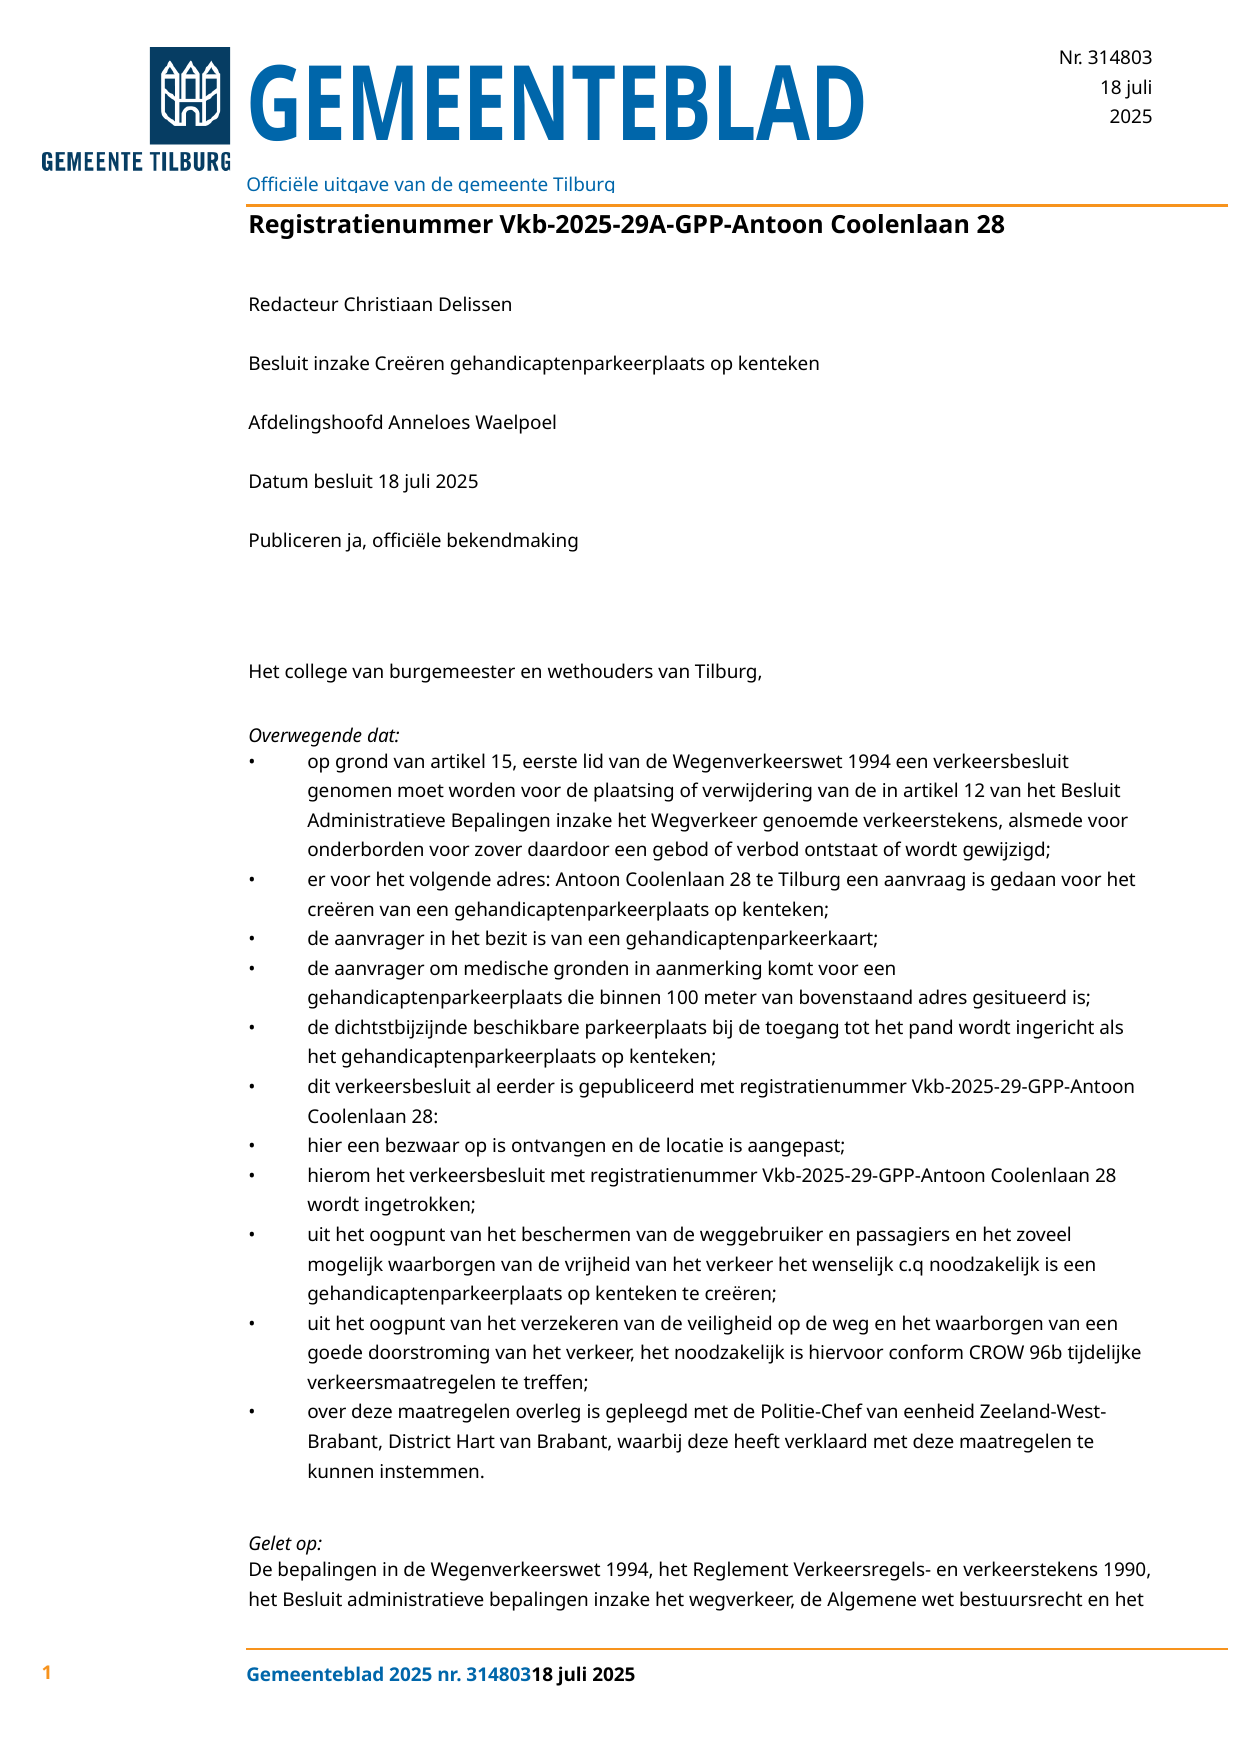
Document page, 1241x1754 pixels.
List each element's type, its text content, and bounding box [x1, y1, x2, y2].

list over deze maatregelen overleg is gepleegd met de Politie-Chef van eenheid Zeeland-West-Brabant, District Hart van Brabant, waarbij deze heeft verklaard met deze maatregelen te kunnen instemmen. [248, 1399, 1152, 1483]
list er voor het volgende adres: Antoon Coolenlaan 28 te Tilburg een aanvraag is gedaan voor het creëren van een gehandicaptenparkeerplaats op kenteken; [248, 866, 1152, 921]
list de dichtstbijzijnde beschikbare parkeerplaats bij de toegang tot het pand wordt ingericht als het gehandicaptenparkeerplaats op kenteken; [248, 1014, 1152, 1069]
text Datum besluit 18 juli 2025 [248, 468, 1152, 494]
list de aanvrager om medische gronden in aanmerking komt voor een gehandicaptenparkeerplaats die binnen 100 meter van bovenstaand adres gesitueerd is; [248, 955, 1152, 1010]
list uit het oogpunt van het verzekeren van de veiligheid op de weg en het waarborgen van een goede doorstroming van het verkeer, het noodzakelijk is hiervoor conform CROW 96b tijdelijke verkeersmaatregelen te treffen; [248, 1310, 1152, 1395]
text Publiceren ja, officiële bekendmaking [248, 528, 1152, 553]
picture [41, 47, 231, 172]
list uit het oogpunt van het beschermen van de weggebruiker en passagiers en het zoveel mogelijk waarborgen van de vrijheid van het verkeer het wenselijk c.q noodzakelijk is een gehandicaptenparkeerplaats op kenteken te creëren; [248, 1221, 1152, 1306]
text Besluit inzake Creëren gehandicaptenparkeerplaats op kenteken [248, 350, 1152, 376]
text Redacteur Christiaan Delissen [248, 291, 1152, 317]
text Gelet op: [248, 1531, 1152, 1556]
text Overwegende dat: [248, 722, 1152, 748]
list dit verkeersbesluit al eerder is gepubliceerd met registratienummer Vkb-2025-29-GPP-Antoon Coolenlaan 28: [248, 1073, 1152, 1128]
text De bepalingen in de Wegenverkeerswet 1994, het Reglement Verkeersregels- en verkeerstekens 1990, het Besluit administratieve bepalingen inzake het wegverkeer, de Algemene wet bestuursrecht en het [248, 1556, 1152, 1612]
list hier een bezwaar op is ontvangen en de locatie is aangepast; [248, 1132, 1152, 1158]
text Registratienummer Vkb-2025-29A-GPP-Antoon Coolenlaan 28 [248, 207, 1152, 241]
list de aanvrager in het bezit is van een gehandicaptenparkeerkaart; [248, 925, 1152, 951]
text Het college van burgemeester en wethouders van Tilburg, [248, 658, 1152, 684]
text Afdelingshoofd Anneloes Waelpoel [248, 409, 1152, 435]
list op grond van artikel 15, eerste lid van de Wegenverkeerswet 1994 een verkeersbesluit genomen moet worden voor de plaatsing of verwijdering van de in artikel 12 van het Besluit Administratieve Bepalingen inzake het Wegverkeer genoemde verkeerstekens, alsmede voor onderborden voor zover daardoor een gebod of verbod ontstaat of wordt gewijzigd; [248, 748, 1152, 862]
list hierom het verkeersbesluit met registratienummer Vkb-2025-29-GPP-Antoon Coolenlaan 28 wordt ingetrokken; [248, 1162, 1152, 1217]
